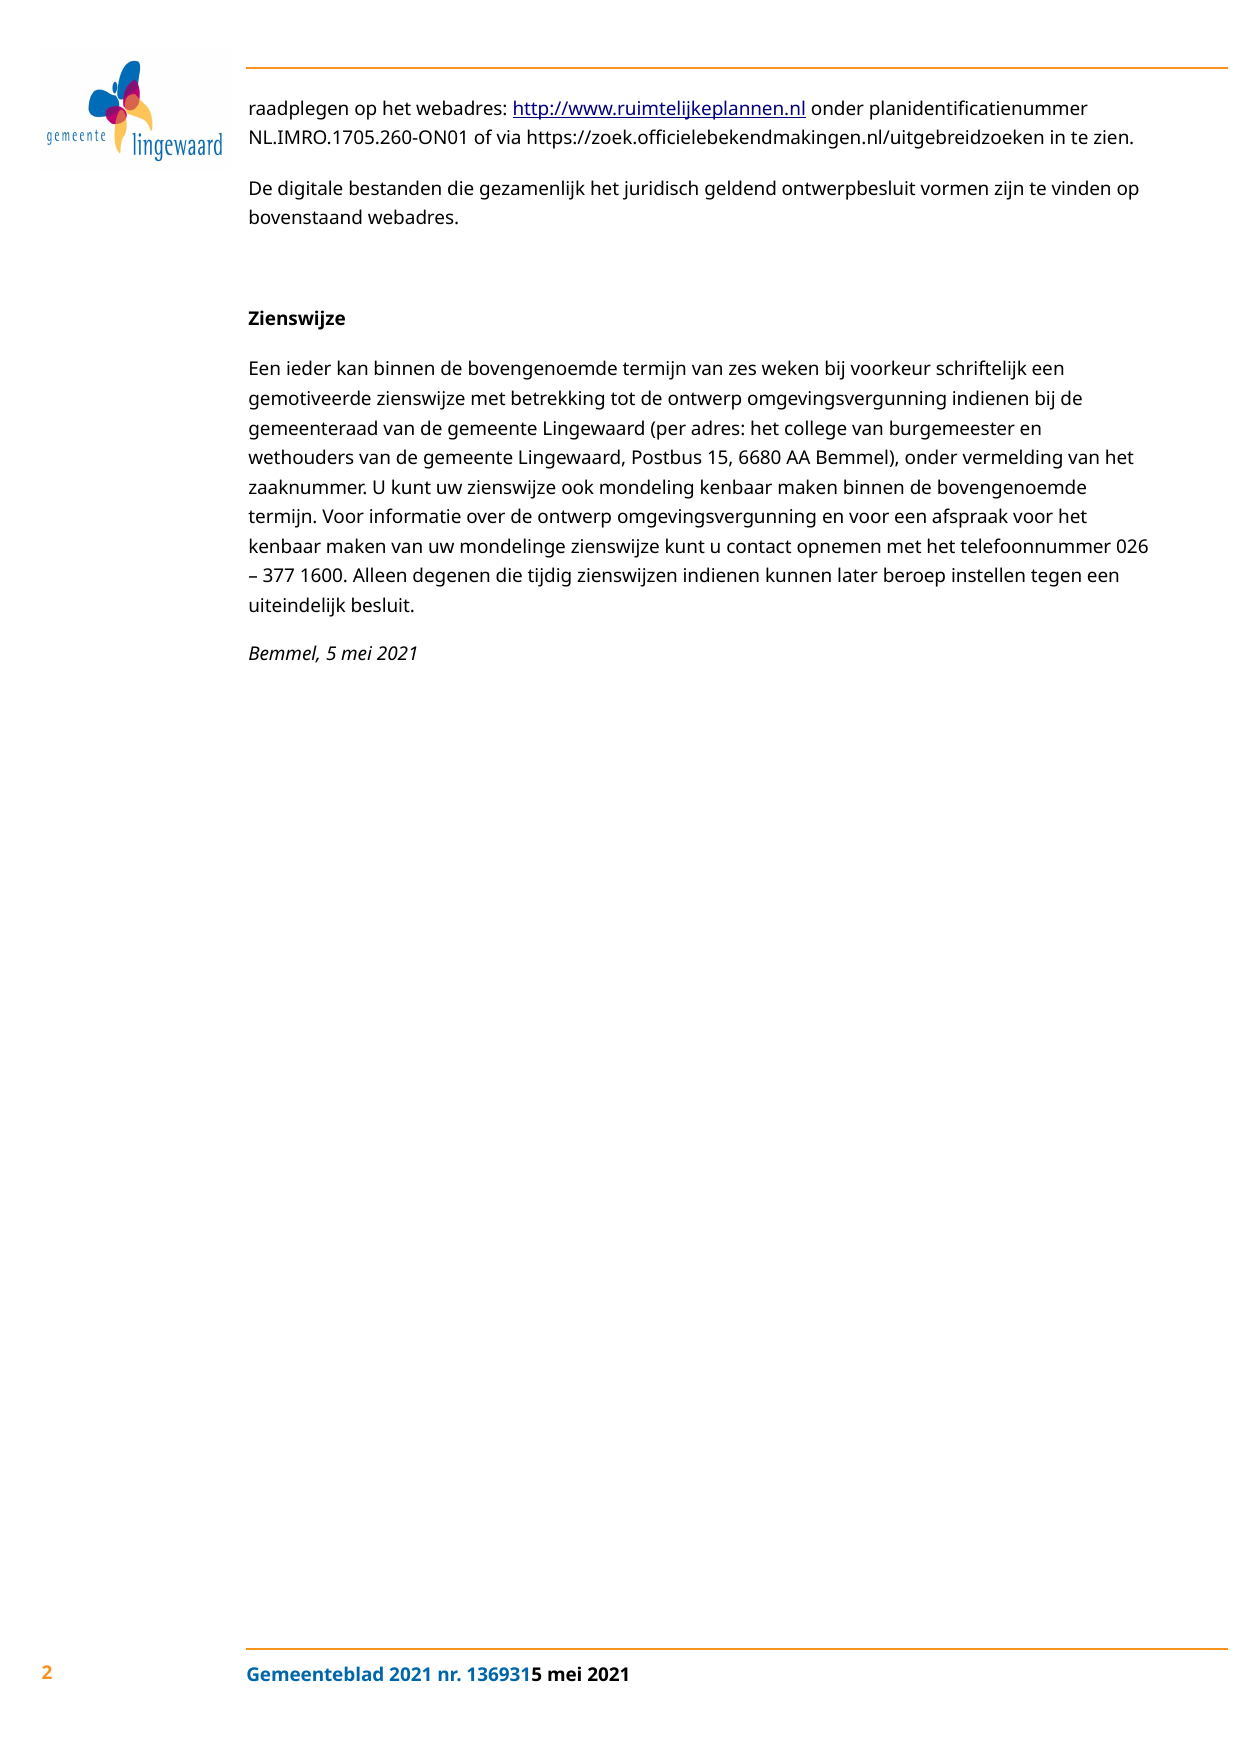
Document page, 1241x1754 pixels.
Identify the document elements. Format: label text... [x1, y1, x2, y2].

picture [41, 47, 231, 172]
text Een ieder kan binnen de bovengenoemde termijn van zes weken bij voorkeur schriftelijk een gemotiveerde zienswijze met betrekking tot de ontwerp omgevingsvergunning indienen bij de gemeenteraad van de gemeente Lingewaard (per adres: het college van burgemeester en wethouders van de gemeente Lingewaard, Postbus 15, 6680 AA Bemmel), onder vermelding van het zaaknummer. U kunt uw zienswijze ook mondeling kenbaar maken binnen de bovengenoemde termijn. Voor informatie over de ontwerp omgevingsvergunning en voor een afspraak voor het kenbaar maken van uw mondelinge zienswijze kunt u contact opnemen met het telefoonnummer 026 – 377 1600. Alleen degenen die tijdig zienswijzen indienen kunnen later beroep instellen tegen een uiteindelijk besluit. [248, 356, 1152, 618]
text Bemmel, 5 mei 2021 [248, 640, 1152, 666]
text De digitale bestanden die gezamenlijk het juridisch geldend ontwerpbesluit vormen zijn te vinden op bovenstaand webadres. [248, 175, 1152, 230]
text raadplegen op het webadres: http://www.ruimtelijkeplannen.nl onder planidentificatienummer NL.IMRO.1705.260-ON01 of via https://zoek.officielebekendmakingen.nl/uitgebreidzoeken in te zien. [248, 95, 1152, 150]
text Zienswijze [248, 305, 1152, 331]
